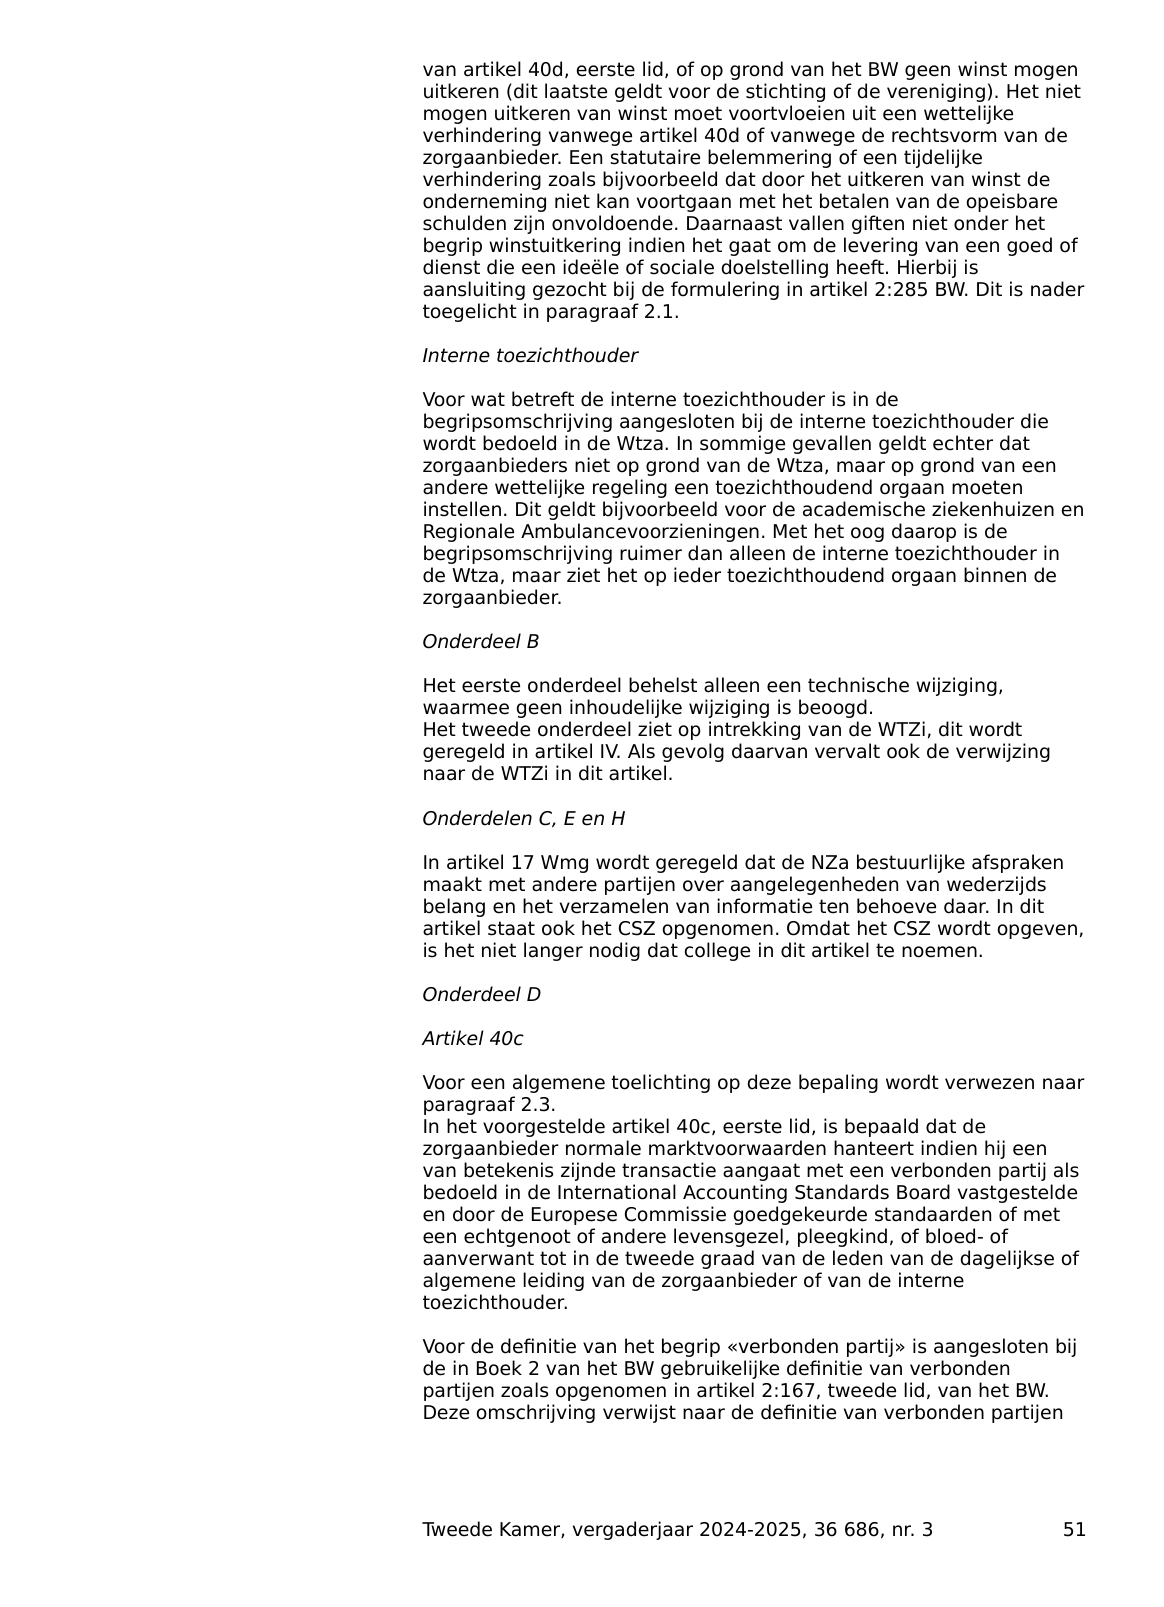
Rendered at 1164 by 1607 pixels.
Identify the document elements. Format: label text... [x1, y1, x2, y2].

text Het tweede onderdeel ziet op intrekking van de WTZi, dit wordt geregeld in artikel IV. Als gevolg daarvan vervalt ook de verwijzing naar de WTZi in dit artikel. [422, 719, 1087, 785]
text In het voorgestelde artikel 40c, eerste lid, is bepaald dat de zorgaanbieder normale marktvoorwaarden hanteert indien hij een van betekenis zijnde transactie aangaat met een verbonden partij als bedoeld in de International Accounting Standards Board vastgestelde en door de Europese Commissie goedgekeurde standaarden of met een echtgenoot of andere levensgezel, pleegkind, of bloed- of aanverwant tot in de tweede graad van de leden van de dagelijkse of algemene leiding van de zorgaanbieder of van de interne toezichthouder. [422, 1116, 1087, 1314]
subtitle Interne toezichthouder [422, 345, 1087, 367]
subtitle Onderdeel D [422, 984, 1087, 1006]
text van artikel 40d, eerste lid, of op grond van het BW geen winst mogen uitkeren (dit laatste geldt voor de stichting of de vereniging). Het niet mogen uitkeren van winst moet voortvloeien uit een wettelijke verhindering vanwege artikel 40d of vanwege de rechtsvorm van de zorgaanbieder. Een statutaire belemmering of een tijdelijke verhindering zoals bijvoorbeeld dat door het uitkeren van winst de onderneming niet kan voortgaan met het betalen van de opeisbare schulden zijn onvoldoende. Daarnaast vallen giften niet onder het begrip winstuitkering indien het gaat om de levering van een goed of dienst die een ideële of sociale doelstelling heeft. Hierbij is aansluiting gezocht bij de formulering in artikel 2:285 BW. Dit is nader toegelicht in paragraaf 2.1. [422, 59, 1087, 323]
text Voor de definitie van het begrip «verbonden partij» is aangesloten bij de in Boek 2 van het BW gebruikelijke definitie van verbonden partijen zoals opgenomen in artikel 2:167, tweede lid, van het BW. Deze omschrijving verwijst naar de definitie van verbonden partijen [422, 1336, 1087, 1424]
subtitle Onderdeel B [422, 631, 1087, 653]
subtitle Onderdelen C, E en H [422, 807, 1087, 829]
text In artikel 17 Wmg wordt geregeld dat de NZa bestuurlijke afspraken maakt met andere partijen over aangelegenheden van wederzijds belang en het verzamelen van informatie ten behoeve daar. In dit artikel staat ook het CSZ opgenomen. Omdat het CSZ wordt opgeven, is het niet langer nodig dat college in dit artikel te noemen. [422, 852, 1087, 961]
text Voor een algemene toelichting op deze bepaling wordt verwezen naar paragraaf 2.3. [422, 1072, 1087, 1116]
text Het eerste onderdeel behelst alleen een technische wijziging, waarmee geen inhoudelijke wijziging is beoogd. [422, 675, 1087, 719]
subtitle Artikel 40c [422, 1028, 1087, 1050]
text Voor wat betreft de interne toezichthouder is in de begripsomschrijving aangesloten bij de interne toezichthouder die wordt bedoeld in de Wtza. In sommige gevallen geldt echter dat zorgaanbieders niet op grond van de Wtza, maar op grond van een andere wettelijke regeling een toezichthoudend orgaan moeten instellen. Dit geldt bijvoorbeeld voor de academische ziekenhuizen en Regionale Ambulancevoorzieningen. Met het oog daarop is de begripsomschrijving ruimer dan alleen de interne toezichthouder in de Wtza, maar ziet het op ieder toezichthoudend orgaan binnen de zorgaanbieder. [422, 389, 1087, 609]
